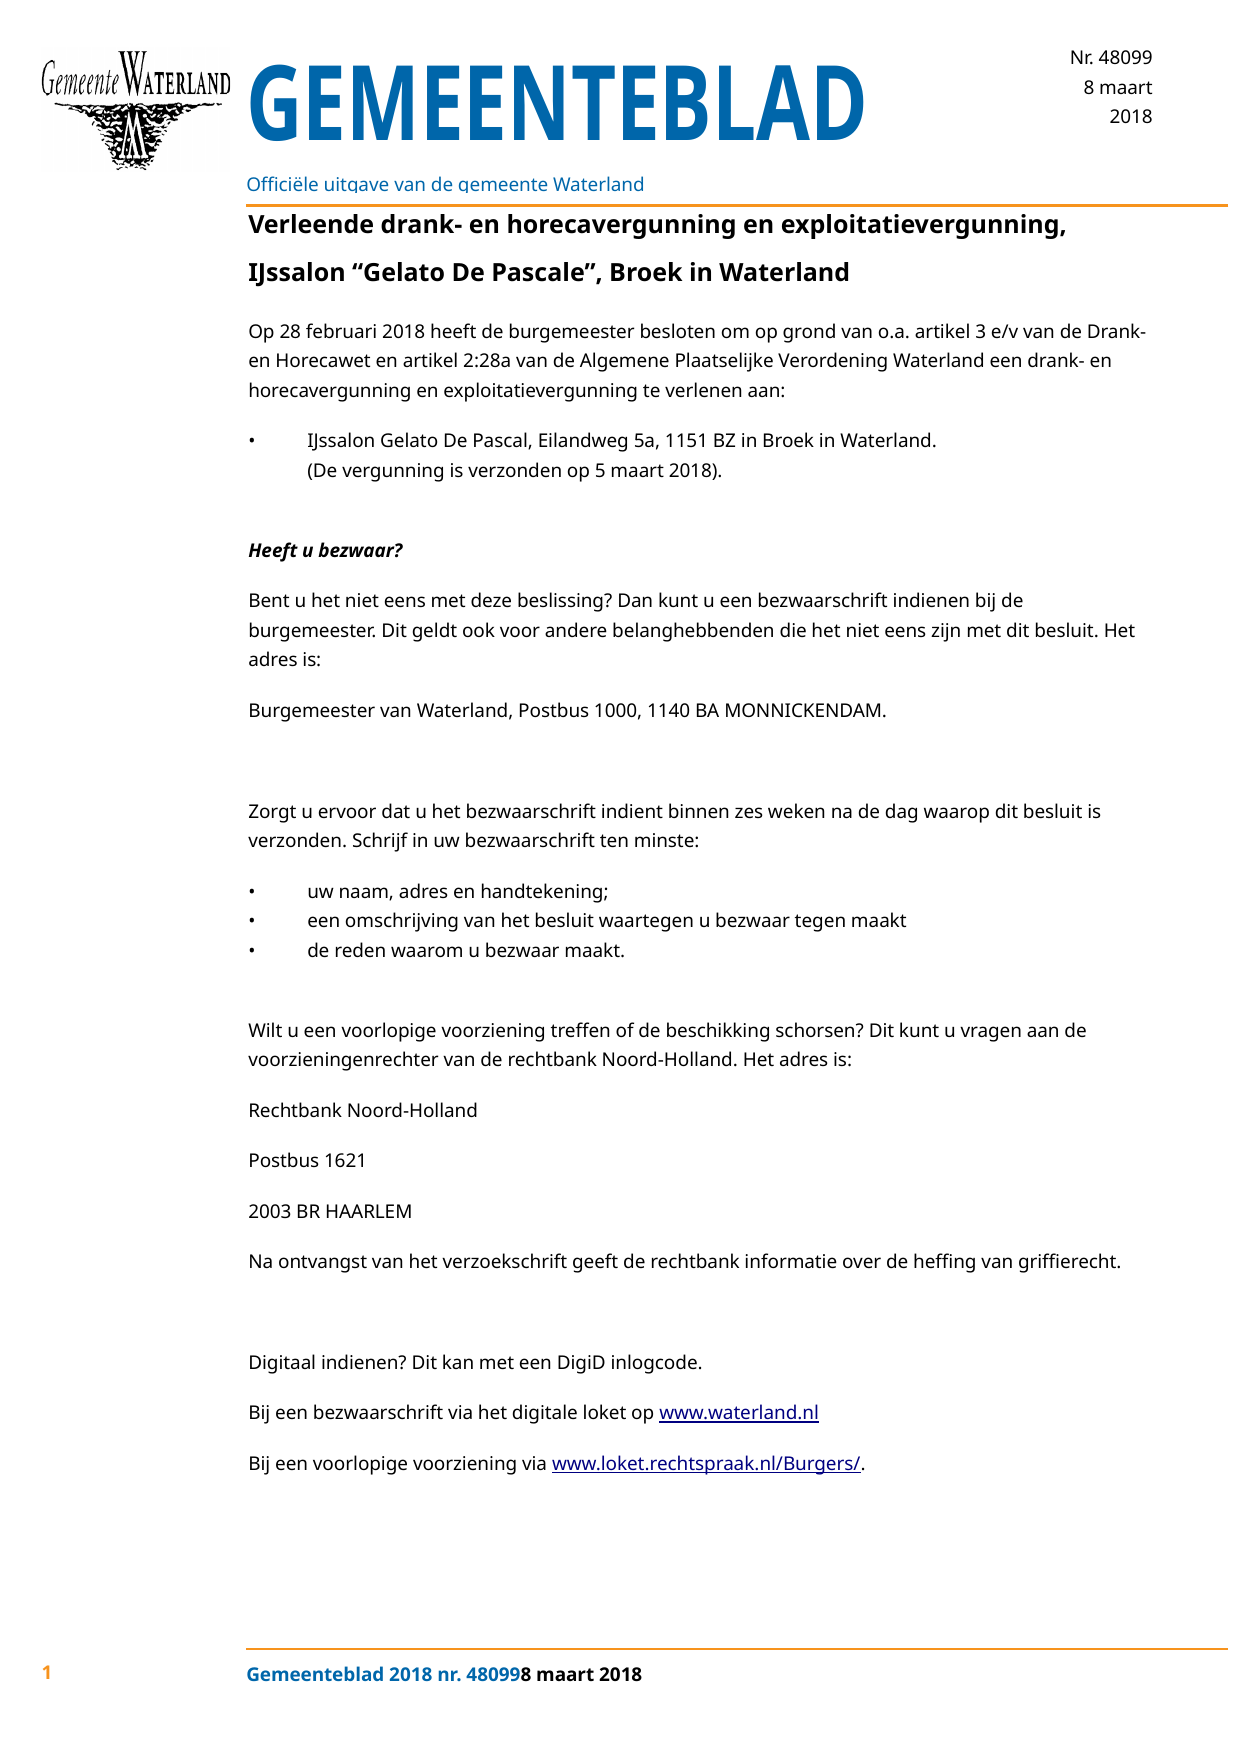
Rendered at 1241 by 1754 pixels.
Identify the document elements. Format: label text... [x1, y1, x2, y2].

text Na ontvangst van het verzoekschrift geeft de rechtbank informatie over de heffing van griffierecht. [248, 1248, 1152, 1274]
list de reden waarom u bezwaar maakt. [248, 937, 1152, 963]
list (De vergunning is verzonden op 5 maart 2018). [248, 457, 1152, 483]
text Op 28 februari 2018 heeft de burgemeester besloten om op grond van o.a. artikel 3 e/v van de Drank- en Horecawet en artikel 2:28a van de Algemene Plaatselijke Verordening Waterland een drank- en horecavergunning en exploitatievergunning te verlenen aan: [248, 318, 1152, 403]
text Zorgt u ervoor dat u het bezwaarschrift indient binnen zes weken na de dag waarop dit besluit is verzonden. Schrijf in uw bezwaarschrift ten minste: [248, 798, 1152, 853]
text Bij een voorlopige voorziening via www.loket.rechtspraak.nl/Burgers/. [248, 1450, 1152, 1476]
text 2003 BR HAARLEM [248, 1198, 1152, 1224]
text Burgemeester van Waterland, Postbus 1000, 1140 BA MONNICKENDAM. [248, 697, 1152, 723]
text Digitaal indienen? Dit kan met een DigiD inlogcode. [248, 1349, 1152, 1375]
text Postbus 1621 [248, 1147, 1152, 1173]
text Rechtbank Noord-Holland [248, 1097, 1152, 1123]
text Wilt u een voorlopige voorziening treffen of de beschikking schorsen? Dit kunt u vragen aan de voorzieningenrechter van de rechtbank Noord-Holland. Het adres is: [248, 1017, 1152, 1072]
list IJssalon Gelato De Pascal, Eilandweg 5a, 1151 BZ in Broek in Waterland. [248, 427, 1152, 453]
text Bent u het niet eens met deze beslissing? Dan kunt u een bezwaarschrift indienen bij de burgemeester. Dit geldt ook voor andere belanghebbenden die het niet eens zijn met dit besluit. Het adres is: [248, 587, 1152, 672]
picture [41, 47, 231, 172]
list een omschrijving van het besluit waartegen u bezwaar tegen maakt [248, 907, 1152, 933]
list uw naam, adres en handtekening; [248, 878, 1152, 904]
text Bij een bezwaarschrift via het digitale loket op www.waterland.nl [248, 1399, 1152, 1425]
text Verleende drank- en horecavergunning en exploitatievergunning, IJssalon “Gelato De Pascale”, Broek in Waterland [248, 207, 1152, 288]
text Heeft u bezwaar? [248, 537, 1152, 563]
